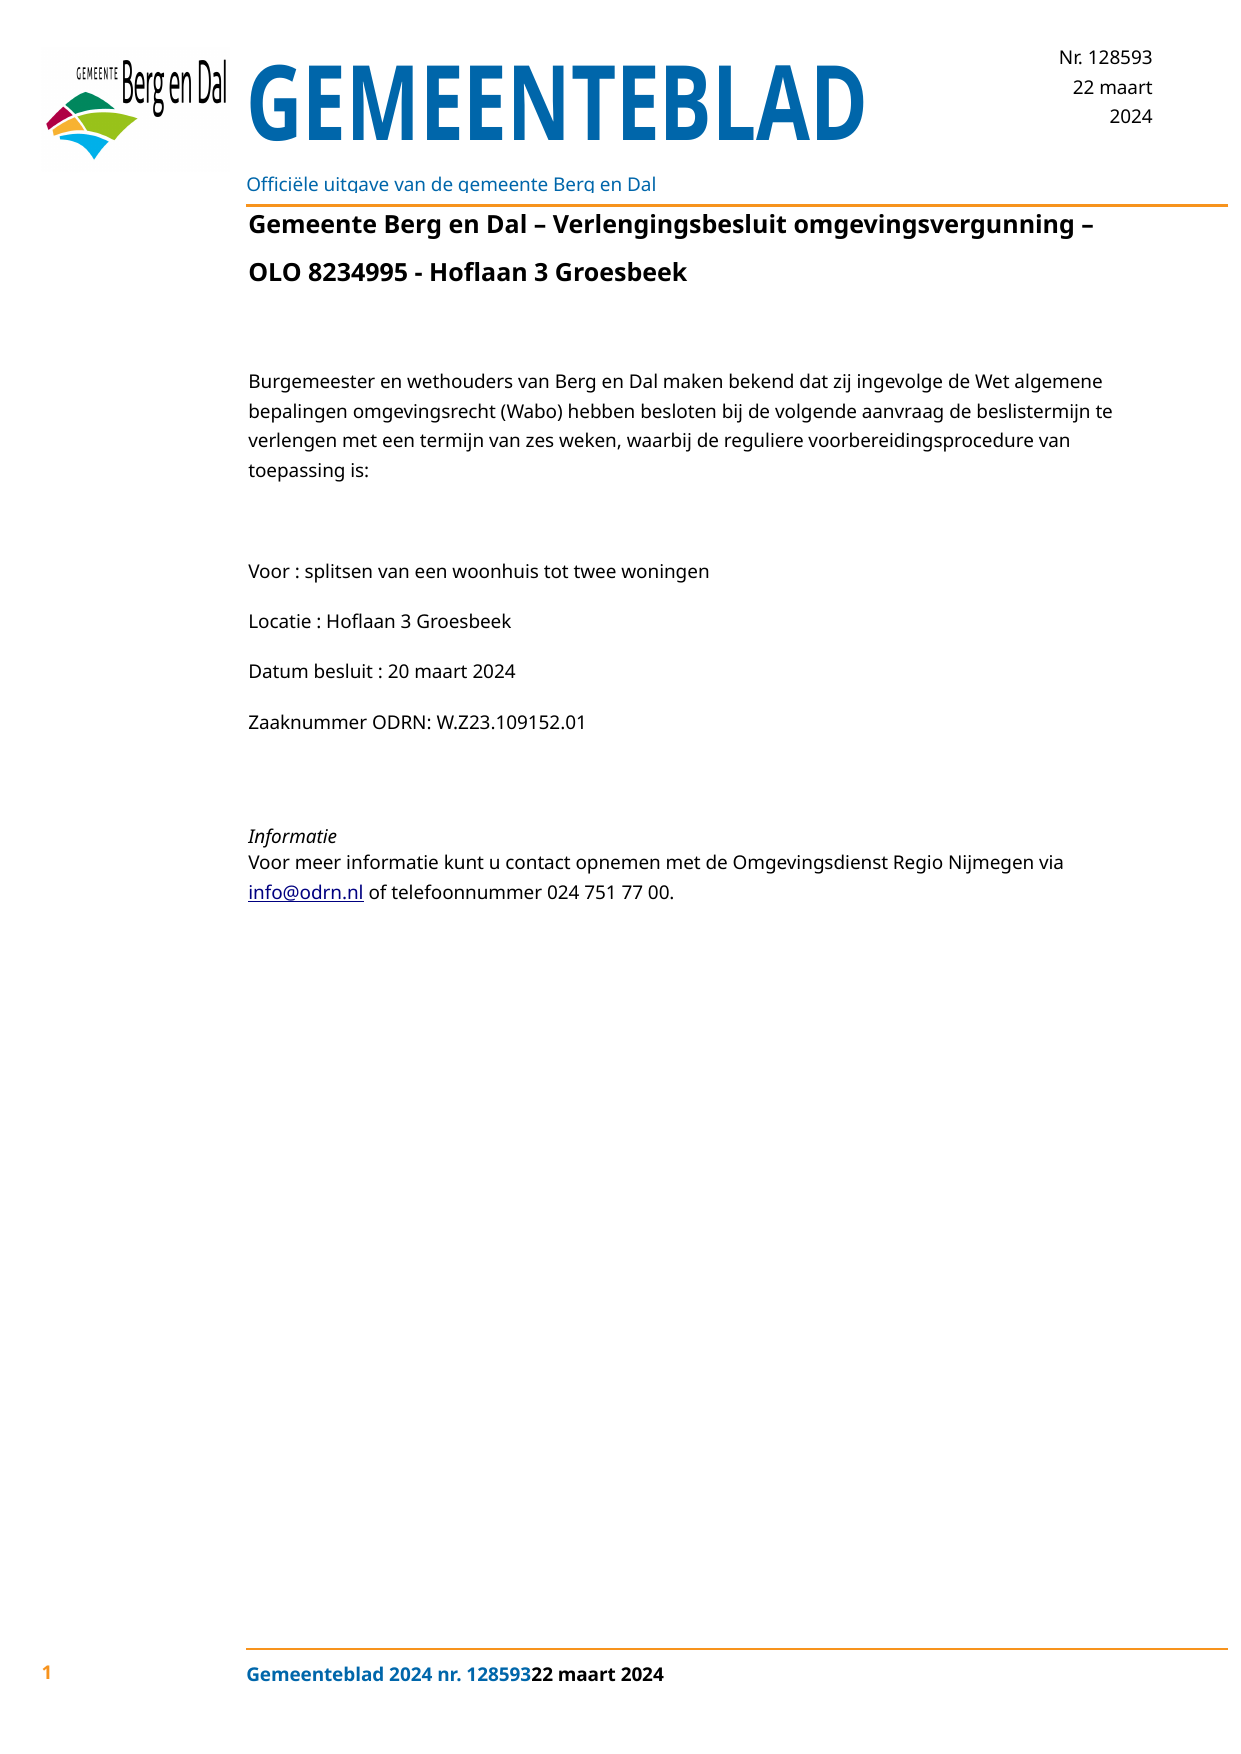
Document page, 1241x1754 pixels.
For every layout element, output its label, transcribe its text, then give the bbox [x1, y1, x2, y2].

text Locatie : Hoflaan 3 Groesbeek [248, 608, 1152, 634]
text Voor meer informatie kunt u contact opnemen met de Omgevingsdienst Regio Nijmegen via info@odrn.nl of telefoonnummer 024 751 77 00. [248, 849, 1152, 904]
text Burgemeester en wethouders van Berg en Dal maken bekend dat zij ingevolge de Wet algemene bepalingen omgevingsrecht (Wabo) hebben besloten bij de volgende aanvraag de beslistermijn te verlengen met een termijn van zes weken, waarbij de reguliere voorbereidingsprocedure van toepassing is: [248, 368, 1152, 483]
text Informatie [248, 823, 1152, 849]
text Zaaknummer ODRN: W.Z23.109152.01 [248, 709, 1152, 735]
picture [41, 47, 231, 172]
text Datum besluit : 20 maart 2024 [248, 659, 1152, 684]
text Gemeente Berg en Dal – Verlengingsbesluit omgevingsvergunning – OLO 8234995 - Hoflaan 3 Groesbeek [248, 207, 1152, 288]
text Voor : splitsen van een woonhuis tot twee woningen [248, 558, 1152, 584]
